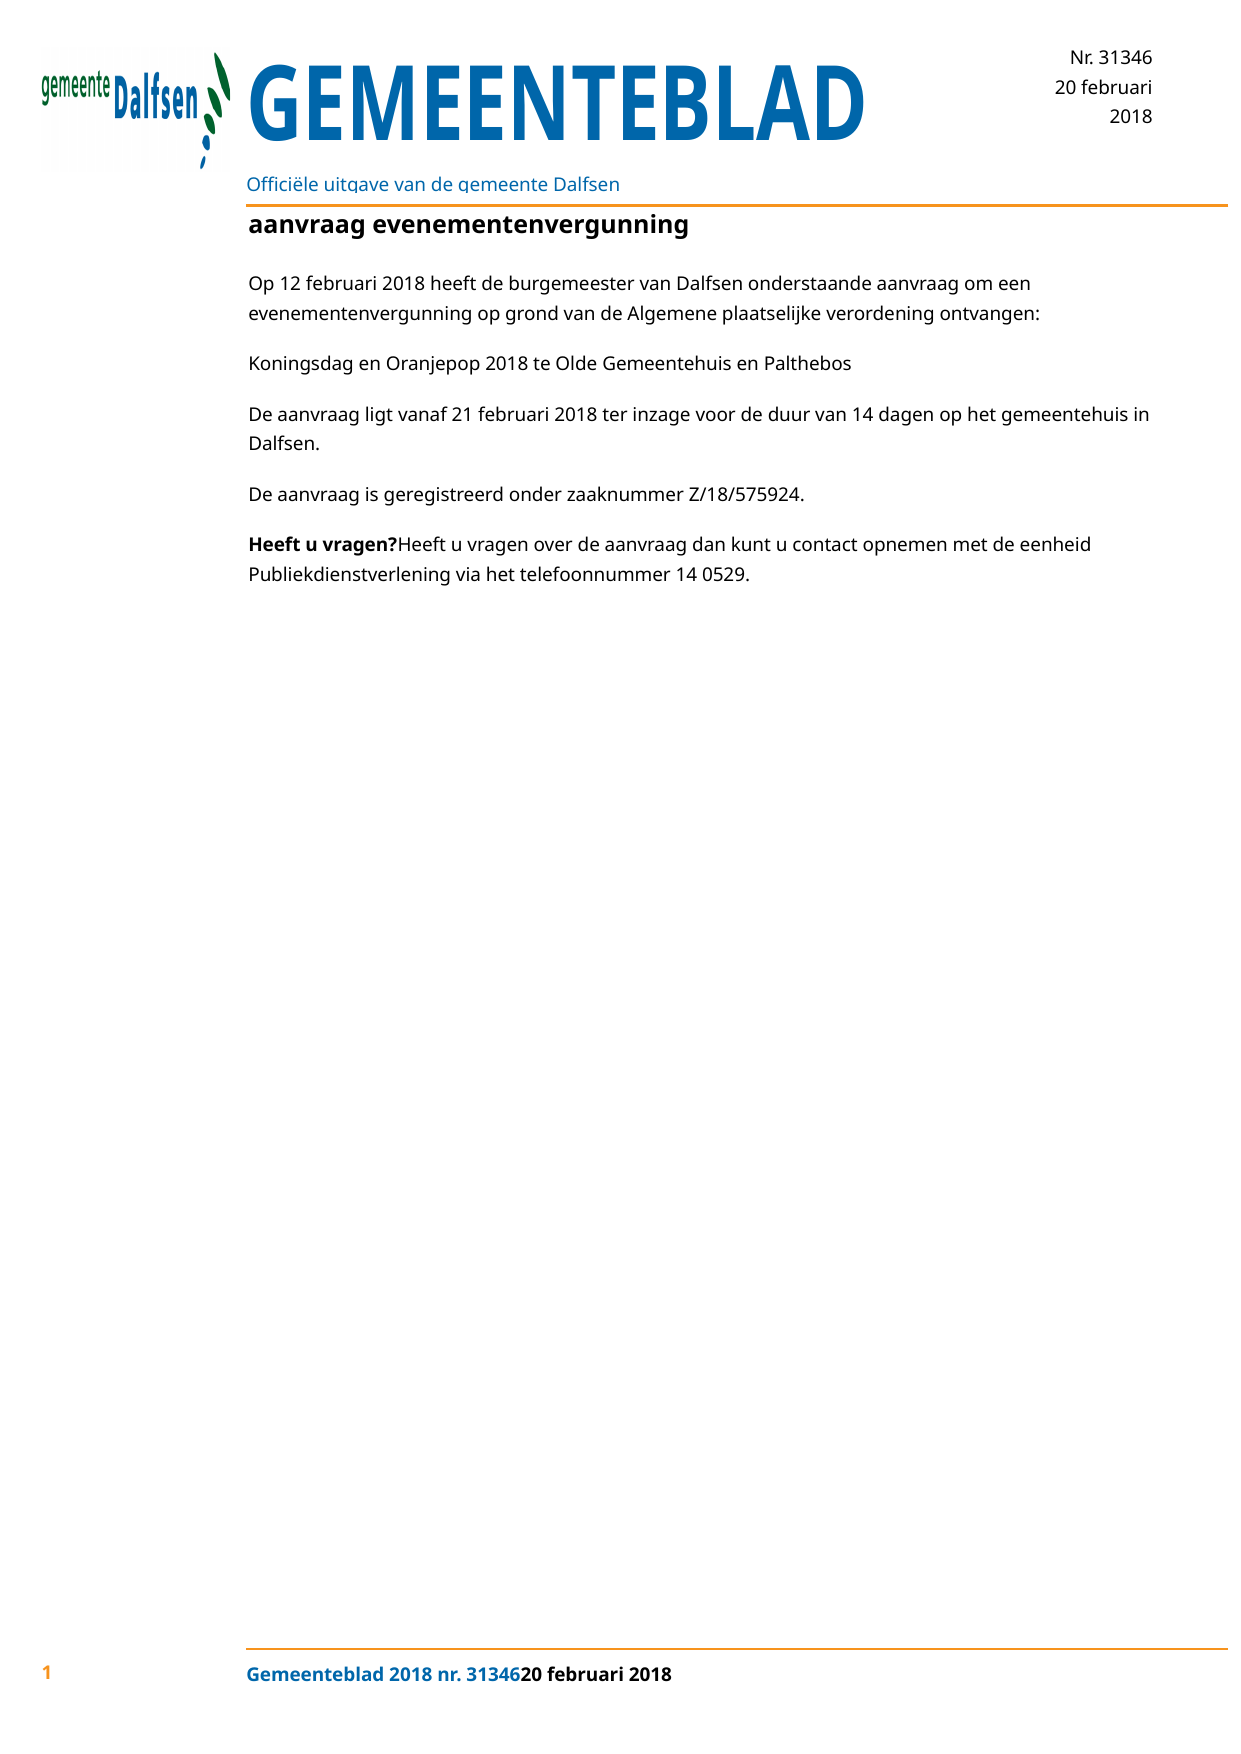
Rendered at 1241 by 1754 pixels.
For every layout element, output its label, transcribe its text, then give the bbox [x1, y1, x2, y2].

text De aanvraag ligt vanaf 21 februari 2018 ter inzage voor de duur van 14 dagen op het gemeentehuis in Dalfsen. [248, 401, 1152, 456]
text aanvraag evenementenvergunning [248, 207, 1152, 241]
text De aanvraag is geregistreerd onder zaaknummer Z/18/575924. [248, 481, 1152, 506]
text Heeft u vragen?Heeft u vragen over de aanvraag dan kunt u contact opnemen met de eenheid Publiekdienstverlening via het telefoonnummer 14 0529. [248, 531, 1152, 586]
text Koningsdag en Oranjepop 2018 te Olde Gemeentehuis en Palthebos [248, 350, 1152, 376]
text Op 12 februari 2018 heeft de burgemeester van Dalfsen onderstaande aanvraag om een evenementenvergunning op grond van de Algemene plaatselijke verordening ontvangen: [248, 270, 1152, 326]
picture [41, 47, 231, 172]
